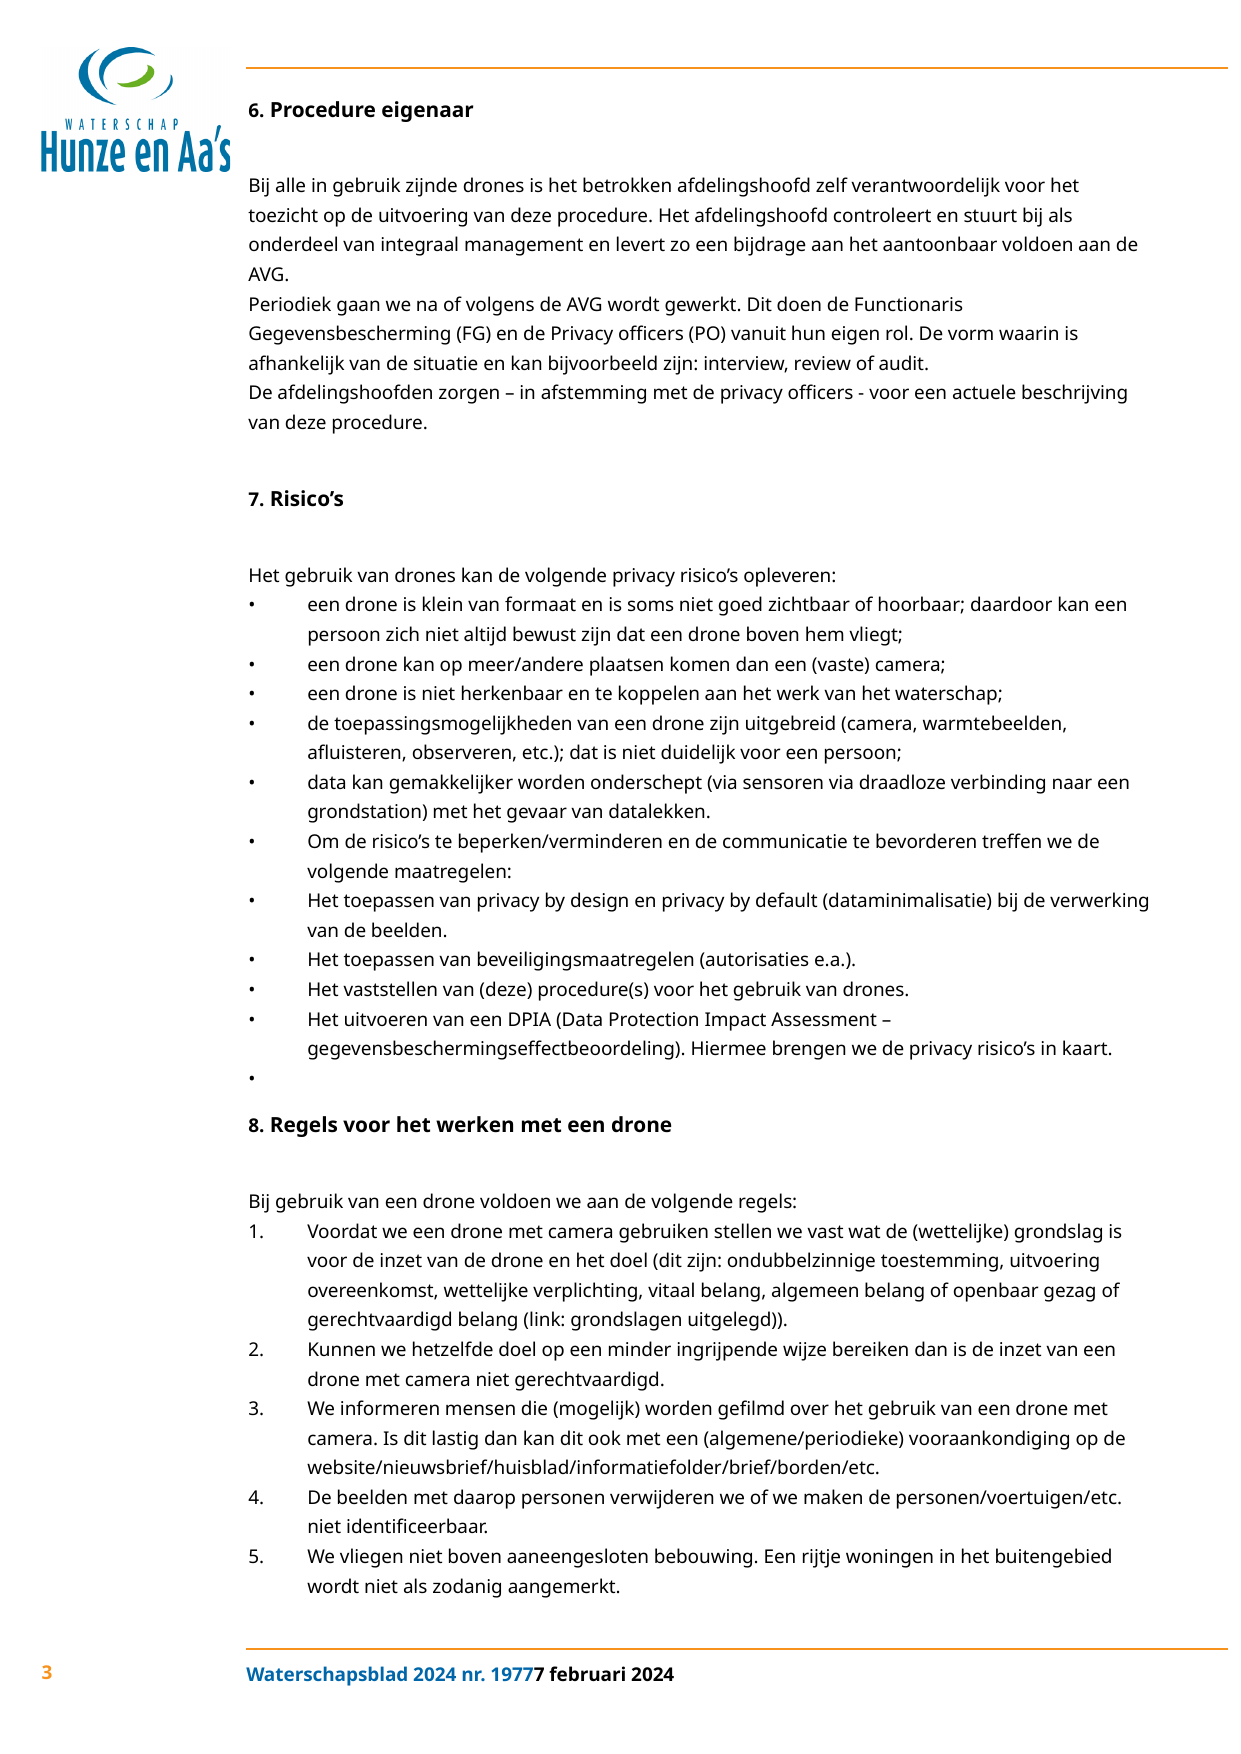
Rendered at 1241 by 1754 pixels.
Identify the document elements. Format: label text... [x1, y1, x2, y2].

list We vliegen niet boven aaneengesloten bebouwing. Een rijtje woningen in het buitengebied wordt niet als zodanig aangemerkt. [248, 1543, 1152, 1599]
list de toepassingsmogelijkheden van een drone zijn uitgebreid (camera, warmtebeelden, afluisteren, observeren, etc.); dat is niet duidelijk voor een persoon; [248, 710, 1152, 765]
list Het toepassen van privacy by design en privacy by default (dataminimalisatie) bij de verwerking van de beelden. [248, 887, 1152, 943]
text 7. Risico’s [248, 484, 1152, 513]
text De afdelingshoofden zorgen – in afstemming met de privacy officers - voor een actuele beschrijving van deze procedure. [248, 379, 1152, 435]
list Voordat we een drone met camera gebruiken stellen we vast wat de (wettelijke) grondslag is voor de inzet van de drone en het doel (dit zijn: ondubbelzinnige toestemming, uitvoering overeenkomst, wettelijke verplichting, vitaal belang, algemeen belang of openbaar gezag of gerechtvaardigd belang (link: grondslagen uitgelegd)). [248, 1218, 1152, 1332]
list Kunnen we hetzelfde doel op een minder ingrijpende wijze bereiken dan is de inzet van een drone met camera niet gerechtvaardigd. [248, 1336, 1152, 1392]
list een drone is klein van formaat en is soms niet goed zichtbaar of hoorbaar; daardoor kan een persoon zich niet altijd bewust zijn dat een drone boven hem vliegt; [248, 592, 1152, 647]
list Het vaststellen van (deze) procedure(s) voor het gebruik van drones. [248, 976, 1152, 1002]
list Het toepassen van beveiligingsmaatregelen (autorisaties e.a.). [248, 947, 1152, 972]
text 6. Procedure eigenaar [248, 95, 1152, 123]
text Het gebruik van drones kan de volgende privacy risico’s opleveren: [248, 562, 1152, 588]
text Bij gebruik van een drone voldoen we aan de volgende regels: [248, 1188, 1152, 1214]
picture [226, 145, 231, 156]
list De beelden met daarop personen verwijderen we of we maken de personen/voertuigen/etc. niet identificeerbaar. [248, 1484, 1152, 1539]
list een drone is niet herkenbaar en te koppelen aan het werk van het waterschap; [248, 680, 1152, 706]
text Bij alle in gebruik zijnde drones is het betrokken afdelingshoofd zelf verantwoordelijk voor het toezicht op de uitvoering van deze procedure. Het afdelingshoofd controleert en stuurt bij als onderdeel van integraal management en levert zo een bijdrage aan het aantoonbaar voldoen aan de AVG. [248, 172, 1152, 287]
picture [47, 154, 51, 172]
picture [41, 47, 231, 172]
text Periodiek gaan we na of volgens de AVG wordt gewerkt. Dit doen de Functionaris Gegevensbescherming (FG) en de Privacy officers (PO) vanuit hun eigen rol. De vorm waarin is afhankelijk van de situatie en kan bijvoorbeeld zijn: interview, review of audit. [248, 291, 1152, 376]
list Het uitvoeren van een DPIA (Data Protection Impact Assessment – gegevensbeschermingseffectbeoordeling). Hiermee brengen we de privacy risico’s in kaart. [248, 1006, 1152, 1061]
list We informeren mensen die (mogelijk) worden gefilmd over het gebruik van een drone met camera. Is dit lastig dan kan dit ook met een (algemene/periodieke) vooraankondiging op de website/nieuwsbrief/huisblad/informatiefolder/brief/borden/etc. [248, 1395, 1152, 1480]
list data kan gemakkelijker worden onderschept (via sensoren via draadloze verbinding naar een grondstation) met het gevaar van datalekken. [248, 769, 1152, 824]
list Om de risico’s te beperken/verminderen en de communicatie te bevorderen treffen we de volgende maatregelen: [248, 828, 1152, 884]
picture [183, 163, 191, 172]
text 8. Regels voor het werken met een drone [248, 1111, 1152, 1139]
list een drone kan op meer/andere plaatsen komen dan een (vaste) camera; [248, 651, 1152, 677]
